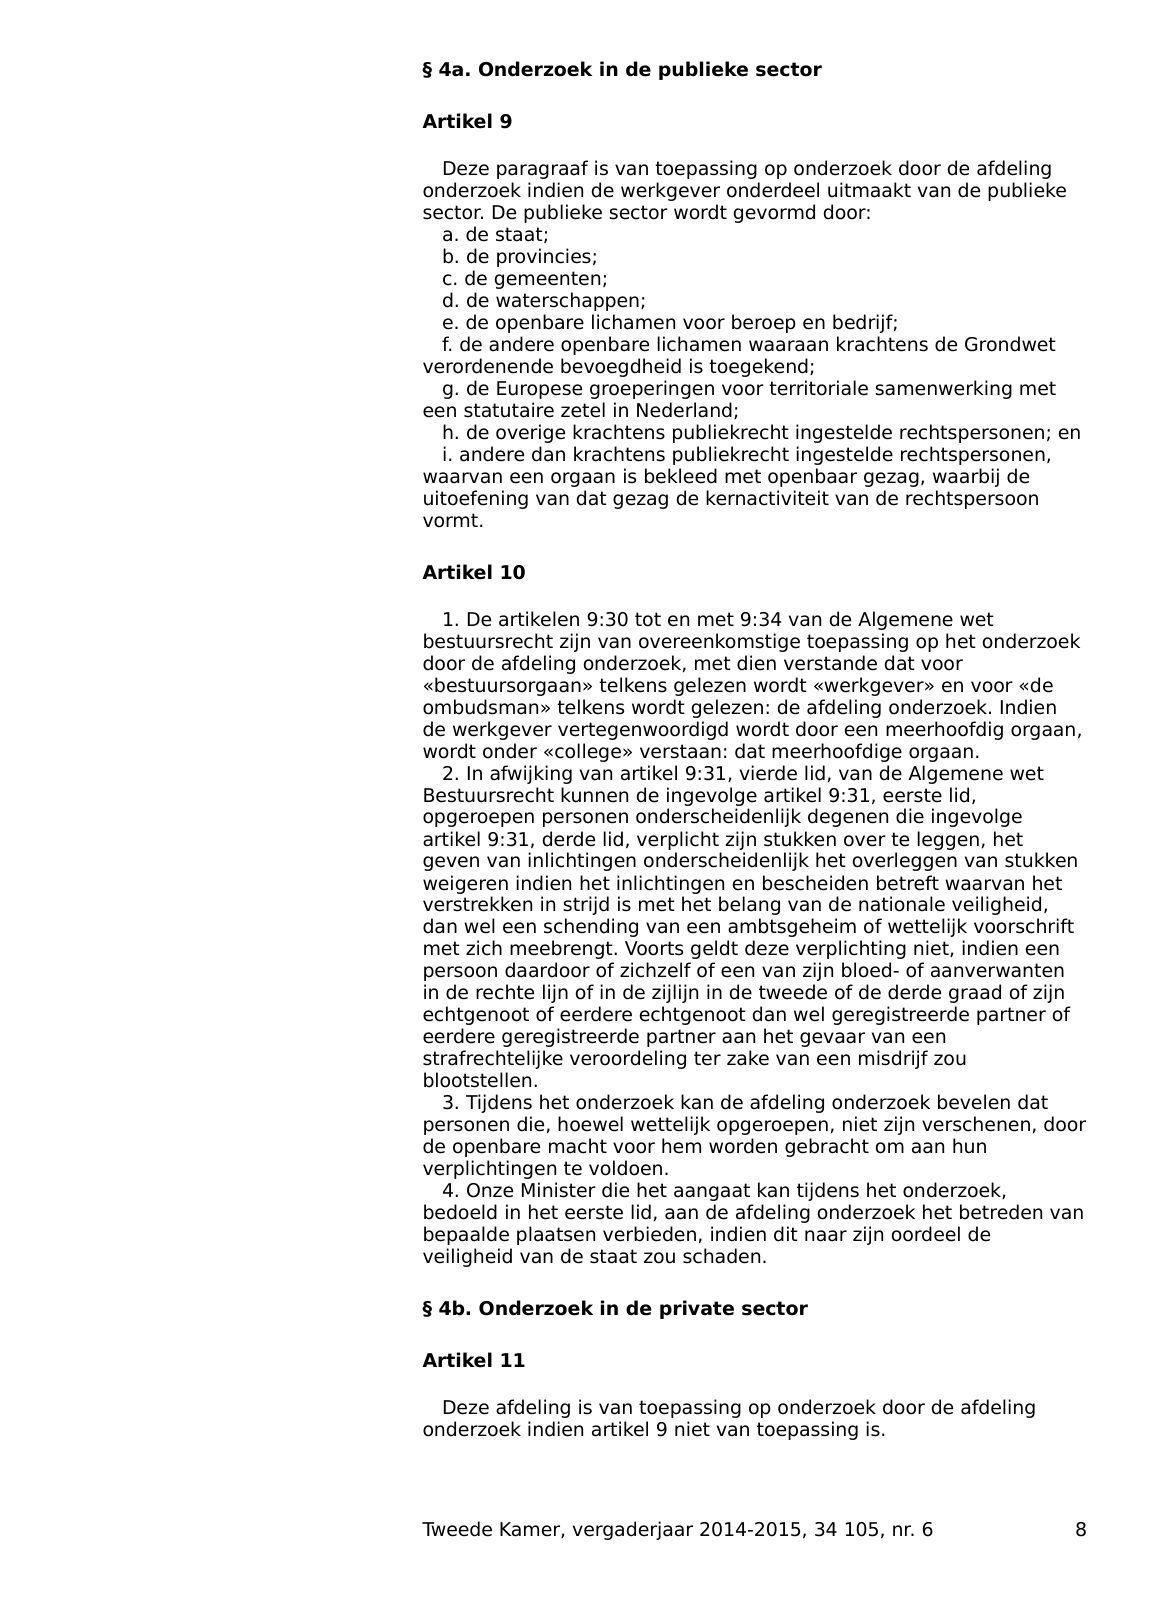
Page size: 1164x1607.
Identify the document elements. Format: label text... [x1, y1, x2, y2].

text b. de provincies; [422, 246, 1087, 268]
text 1. De artikelen 9:30 tot en met 9:34 van de Algemene wet bestuursrecht zijn van overeenkomstige toepassing op het onderzoek door de afdeling onderzoek, met dien verstande dat voor «bestuursorgaan» telkens gelezen wordt «werkgever» en voor «de ombudsman» telkens wordt gelezen: de afdeling onderzoek. Indien de werkgever vertegenwoordigd wordt door een meerhoofdig orgaan, wordt onder «college» verstaan: dat meerhoofdige orgaan. [422, 609, 1087, 762]
text a. de staat; [422, 224, 1087, 246]
text 4. Onze Minister die het aangaat kan tijdens het onderzoek, bedoeld in het eerste lid, aan de afdeling onderzoek het betreden van bepaalde plaatsen verbieden, indien dit naar zijn oordeel de veiligheid van de staat zou schaden. [422, 1180, 1087, 1268]
text 2. In afwijking van artikel 9:31, vierde lid, van de Algemene wet Bestuursrecht kunnen de ingevolge artikel 9:31, eerste lid, opgeroepen personen onderscheidenlijk degenen die ingevolge artikel 9:31, derde lid, verplicht zijn stukken over te leggen, het geven van inlichtingen onderscheidenlijk het overleggen van stukken weigeren indien het inlichtingen en bescheiden betreft waarvan het verstrekken in strijd is met het belang van de nationale veiligheid, dan wel een schending van een ambtsgeheim of wettelijk voorschrift met zich meebrengt. Voorts geldt deze verplichting niet, indien een persoon daardoor of zichzelf of een van zijn bloed- of aanverwanten in de rechte lijn of in de zijlijn in de tweede of de derde graad of zijn echtgenoot of eerdere echtgenoot dan wel geregistreerde partner of eerdere geregistreerde partner aan het gevaar van een strafrechtelijke veroordeling ter zake van een misdrijf zou blootstellen. [422, 762, 1087, 1092]
subtitle § 4b. Onderzoek in de private sector [422, 1298, 1087, 1320]
text i. andere dan krachtens publiekrecht ingestelde rechtspersonen, waarvan een orgaan is bekleed met openbaar gezag, waarbij de uitoefening van dat gezag de kernactiviteit van de rechtspersoon vormt. [422, 444, 1087, 532]
text Deze paragraaf is van toepassing op onderzoek door de afdeling onderzoek indien de werkgever onderdeel uitmaakt van de publieke sector. De publieke sector wordt gevormd door: [422, 158, 1087, 224]
subtitle Artikel 10 [422, 562, 1087, 584]
subtitle Artikel 11 [422, 1350, 1087, 1372]
text 3. Tijdens het onderzoek kan de afdeling onderzoek bevelen dat personen die, hoewel wettelijk opgeroepen, niet zijn verschenen, door de openbare macht voor hem worden gebracht om aan hun verplichtingen te voldoen. [422, 1092, 1087, 1180]
text h. de overige krachtens publiekrecht ingestelde rechtspersonen; en [422, 422, 1087, 444]
subtitle Artikel 9 [422, 111, 1087, 133]
text g. de Europese groeperingen voor territoriale samenwerking met een statutaire zetel in Nederland; [422, 378, 1087, 422]
text Deze afdeling is van toepassing op onderzoek door de afdeling onderzoek indien artikel 9 niet van toepassing is. [422, 1397, 1087, 1441]
text c. de gemeenten; [422, 268, 1087, 290]
text f. de andere openbare lichamen waaraan krachtens de Grondwet verordenende bevoegdheid is toegekend; [422, 334, 1087, 378]
text e. de openbare lichamen voor beroep en bedrijf; [422, 312, 1087, 334]
text d. de waterschappen; [422, 290, 1087, 312]
subtitle § 4a. Onderzoek in de publieke sector [422, 59, 1087, 81]
